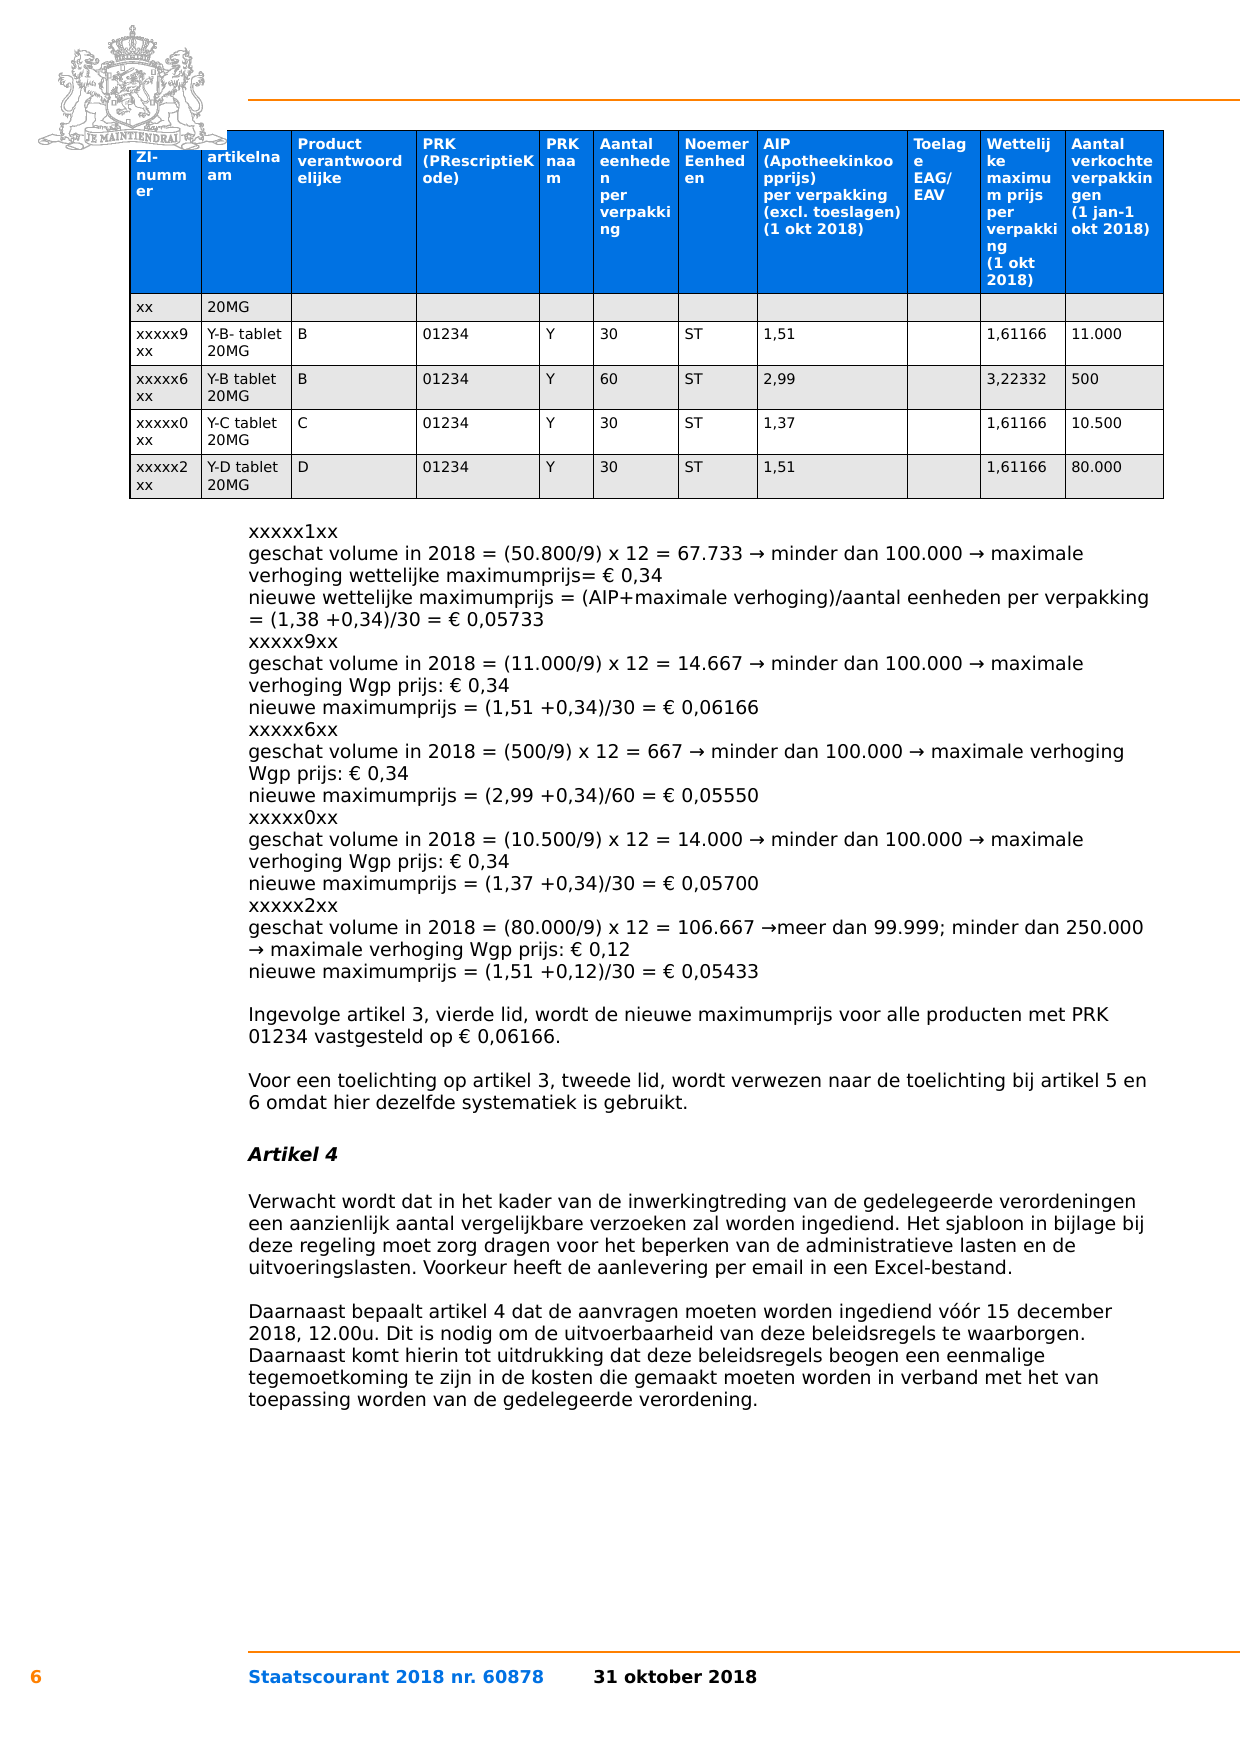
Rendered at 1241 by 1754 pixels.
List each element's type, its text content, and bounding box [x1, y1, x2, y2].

table_cell ST [679, 410, 757, 454]
table_header PRK (PRescriptieKode) [417, 131, 539, 293]
text nieuwe maximumprijs = (1,37 +0,34)/30 = € 0,05700 [248, 873, 1163, 894]
text Voor een toelichting op artikel 3, tweede lid, wordt verwezen naar de toelichting bij artikel 5 en 6 omdat hier dezelfde systematiek is gebruikt. [248, 1070, 1163, 1114]
table_cell 60 [594, 366, 678, 409]
subtitle Artikel 4 [248, 1144, 1163, 1166]
text xxxxx1xx [248, 521, 1163, 543]
text geschat volume in 2018 = (11.000/9) x 12 = 14.667 → minder dan 100.000 → maximale verhoging Wgp prijs: € 0,34 [248, 653, 1163, 697]
table_cell 30 [594, 322, 678, 365]
table_cell 1,61166 [981, 322, 1065, 365]
table_header Product verantwoordelijke [292, 131, 416, 293]
table_cell Y-C tablet 20MG [202, 410, 291, 454]
table_cell [908, 455, 980, 498]
table_cell [908, 366, 980, 409]
table_cell C [292, 410, 416, 454]
text Ingevolge artikel 3, vierde lid, wordt de nieuwe maximumprijs voor alle producten met PRK 01234 vastgesteld op € 0,06166. [248, 1004, 1163, 1048]
table_cell xxxxx6xx [131, 366, 201, 409]
table_cell 10.500 [1066, 410, 1163, 454]
table_cell 500 [1066, 366, 1163, 409]
table_cell 20MG [202, 294, 291, 321]
table_cell 30 [594, 410, 678, 454]
table_cell Y-D tablet 20MG [202, 455, 291, 498]
table_cell 80.000 [1066, 455, 1163, 498]
table_cell 1,51 [758, 455, 907, 498]
table_cell D [292, 455, 416, 498]
text xxxxx0xx [248, 807, 1163, 829]
table_cell [594, 294, 678, 321]
table_cell 1,37 [758, 410, 907, 454]
table_cell 1,51 [758, 322, 907, 365]
table_cell ST [679, 366, 757, 409]
table_cell Y-B tablet 20MG [202, 366, 291, 409]
table_cell 30 [594, 455, 678, 498]
table_cell 11.000 [1066, 322, 1163, 365]
table_cell [679, 294, 757, 321]
text geschat volume in 2018 = (10.500/9) x 12 = 14.000 → minder dan 100.000 → maximale verhoging Wgp prijs: € 0,34 [248, 829, 1163, 873]
text xxxxx6xx [248, 719, 1163, 741]
table_header Aantal eenheden per verpakking [594, 131, 678, 293]
table_cell xxxxx2xx [131, 455, 201, 498]
table_cell [1066, 294, 1163, 321]
table_cell [908, 410, 980, 454]
table_cell 2,99 [758, 366, 907, 409]
table_cell [981, 294, 1065, 321]
table_cell Y [540, 322, 593, 365]
table_cell [758, 294, 907, 321]
table_cell 01234 [417, 455, 539, 498]
table_cell Y [540, 366, 593, 409]
table_header Wettelijke maximum prijs per verpakking (1 okt 2018) [981, 131, 1065, 293]
text nieuwe maximumprijs = (1,51 +0,34)/30 = € 0,06166 [248, 697, 1163, 719]
table_cell ST [679, 455, 757, 498]
text Daarnaast bepaalt artikel 4 dat de aanvragen moeten worden ingediend vóór 15 december 2018, 12.00u. Dit is nodig om de uitvoerbaarheid van deze beleidsregels te waarborgen. Daarnaast komt hierin tot uitdrukking dat deze beleidsregels beogen een eenmalige tegemoetkoming te zijn in de kosten die gemaakt moeten worden in verband met het van toepassing worden van de gedelegeerde verordening. [248, 1301, 1163, 1411]
table_cell [417, 294, 539, 321]
table_cell Y [540, 410, 593, 454]
table_header PRK naam [540, 131, 593, 293]
table_cell xxxxx9xx [131, 322, 201, 365]
table_header Aantal verkochte verpakkingen (1 jan-1 okt 2018) [1066, 131, 1163, 293]
table_header Toelage EAG/EAV [908, 131, 980, 293]
table_cell B [292, 366, 416, 409]
table_cell xx [131, 294, 201, 321]
table_cell 01234 [417, 410, 539, 454]
table_cell 3,22332 [981, 366, 1065, 409]
table_cell [292, 294, 416, 321]
text xxxxx2xx [248, 894, 1163, 917]
table_cell ST [679, 322, 757, 365]
table_header Noemer Eenheden [679, 131, 757, 293]
table_cell Y [540, 455, 593, 498]
text geschat volume in 2018 = (500/9) x 12 = 667 → minder dan 100.000 → maximale verhoging Wgp prijs: € 0,34 [248, 741, 1163, 785]
text geschat volume in 2018 = (50.800/9) x 12 = 67.733 → minder dan 100.000 → maximale verhoging wettelijke maximumprijs= € 0,34 [248, 543, 1163, 587]
text nieuwe maximumprijs = (2,99 +0,34)/60 = € 0,05550 [248, 785, 1163, 807]
text nieuwe maximumprijs = (1,51 +0,12)/30 = € 0,05433 [248, 961, 1163, 982]
table_cell 1,61166 [981, 410, 1065, 454]
table_cell [540, 294, 593, 321]
table_cell B [292, 322, 416, 365]
table_header AIP (Apotheekinkoopprijs) per verpakking (excl. toeslagen) (1 okt 2018) [758, 131, 907, 293]
text geschat volume in 2018 = (80.000/9) x 12 = 106.667 →meer dan 99.999; minder dan 250.000 → maximale verhoging Wgp prijs: € 0,12 [248, 917, 1163, 961]
picture [38, 25, 227, 150]
text nieuwe wettelijke maximumprijs = (AIP+maximale verhoging)/aantal eenheden per verpakking = (1,38 +0,34)/30 = € 0,05733 [248, 587, 1163, 631]
table_cell [908, 322, 980, 365]
text Verwacht wordt dat in het kader van de inwerkingtreding van de gedelegeerde verordeningen een aanzienlijk aantal vergelijkbare verzoeken zal worden ingediend. Het sjabloon in bijlage bij deze regeling moet zorg dragen voor het beperken van de administratieve lasten en de uitvoeringslasten. Voorkeur heeft de aanlevering per email in een Excel-bestand. [248, 1191, 1163, 1279]
table_header ZI- nummer [131, 150, 201, 293]
table_cell 1,61166 [981, 455, 1065, 498]
table_cell 01234 [417, 366, 539, 409]
table_cell Y-B- tablet 20MG [202, 322, 291, 365]
text xxxxx9xx [248, 631, 1163, 653]
table_header artikelnaam [202, 131, 291, 293]
table_cell [908, 294, 980, 321]
table_cell xxxxx0xx [131, 410, 201, 454]
table_cell 01234 [417, 322, 539, 365]
